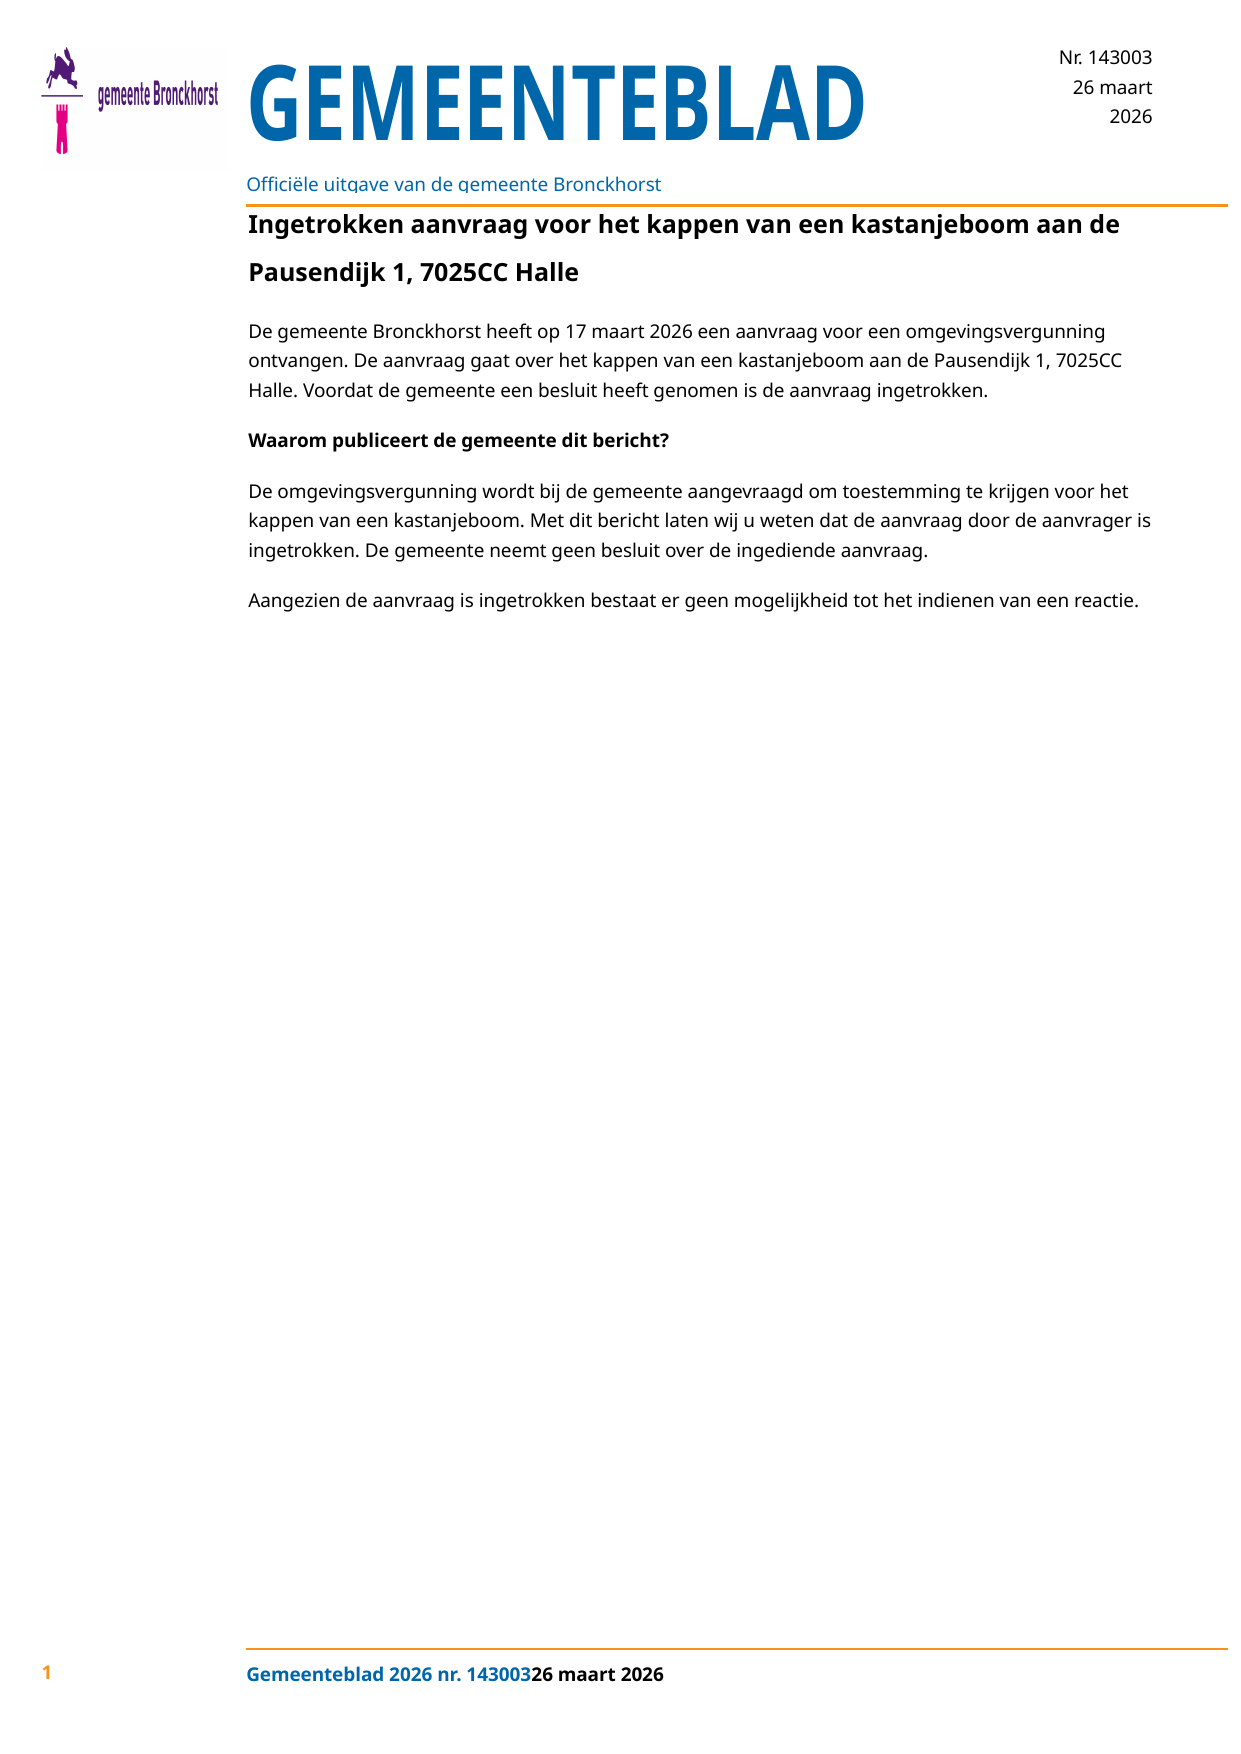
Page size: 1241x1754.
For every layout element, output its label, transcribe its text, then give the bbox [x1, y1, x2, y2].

picture [41, 47, 231, 172]
text De omgevingsvergunning wordt bij de gemeente aangevraagd om toestemming te krijgen voor het kappen van een kastanjeboom. Met dit bericht laten wij u weten dat de aanvraag door de aanvrager is ingetrokken. De gemeente neemt geen besluit over de ingediende aanvraag. [248, 478, 1152, 563]
text De gemeente Bronckhorst heeft op 17 maart 2026 een aanvraag voor een omgevingsvergunning ontvangen. De aanvraag gaat over het kappen van een kastanjeboom aan de Pausendijk 1, 7025CC Halle. Voordat de gemeente een besluit heeft genomen is de aanvraag ingetrokken. [248, 318, 1152, 403]
text Ingetrokken aanvraag voor het kappen van een kastanjeboom aan de Pausendijk 1, 7025CC Halle [248, 207, 1152, 288]
text Waarom publiceert de gemeente dit bericht? [248, 427, 1152, 453]
text Aangezien de aanvraag is ingetrokken bestaat er geen mogelijkheid tot het indienen van een reactie. [248, 587, 1152, 613]
